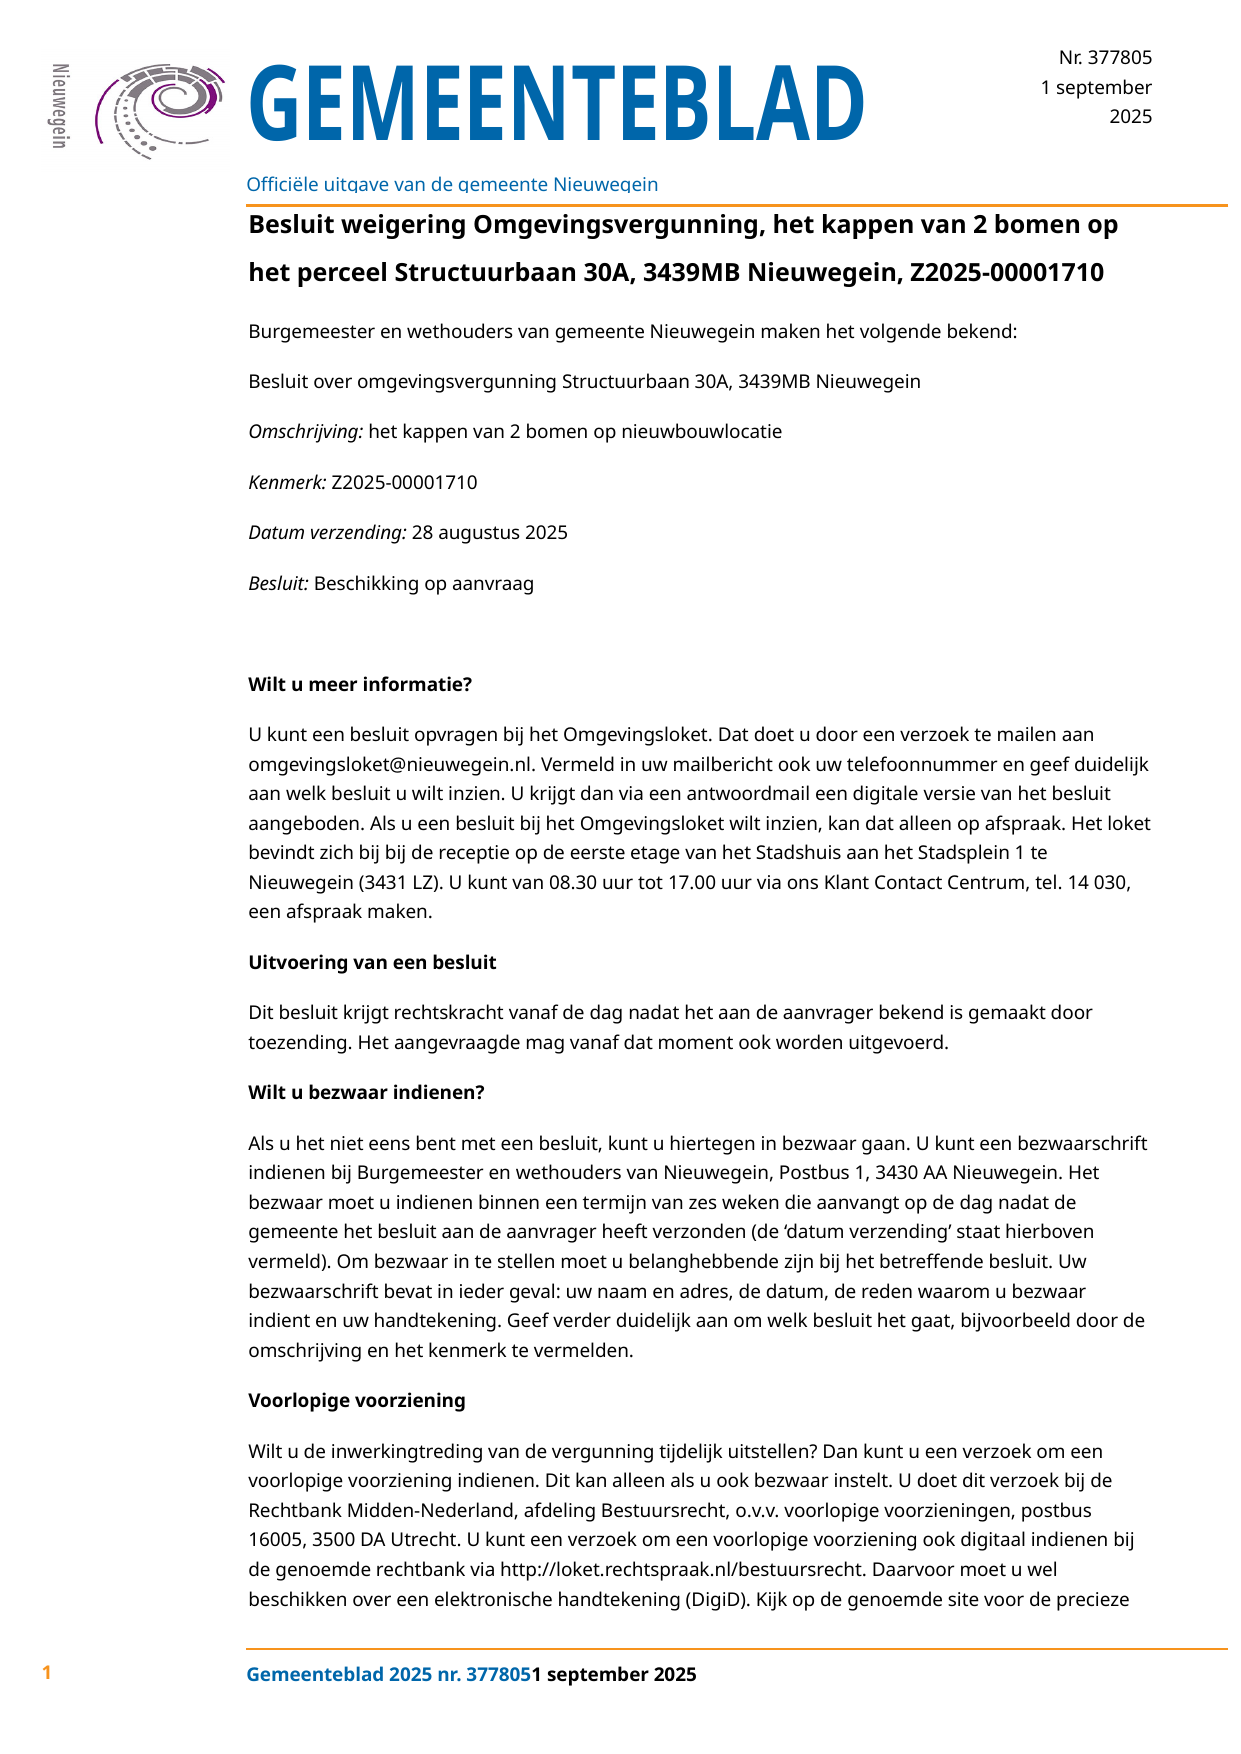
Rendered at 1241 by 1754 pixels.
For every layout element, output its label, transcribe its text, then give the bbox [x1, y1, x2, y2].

text Als u het niet eens bent met een besluit, kunt u hiertegen in bezwaar gaan. U kunt een bezwaarschrift indienen bij Burgemeester en wethouders van Nieuwegein, Postbus 1, 3430 AA Nieuwegein. Het bezwaar moet u indienen binnen een termijn van zes weken die aanvangt op de dag nadat de gemeente het besluit aan de aanvrager heeft verzonden (de ‘datum verzending’ staat hierboven vermeld). Om bezwaar in te stellen moet u belanghebbende zijn bij het betreffende besluit. Uw bezwaarschrift bevat in ieder geval: uw naam en adres, de datum, de reden waarom u bezwaar indient en uw handtekening. Geef verder duidelijk aan om welk besluit het gaat, bijvoorbeeld door de omschrijving en het kenmerk te vermelden. [248, 1130, 1152, 1363]
text Omschrijving: het kappen van 2 bomen op nieuwbouwlocatie [248, 419, 1152, 444]
text Burgemeester en wethouders van gemeente Nieuwegein maken het volgende bekend: [248, 318, 1152, 344]
text Besluit weigering Omgevingsvergunning, het kappen van 2 bomen op het perceel Structuurbaan 30A, 3439MB Nieuwegein, Z2025-00001710 [248, 207, 1152, 288]
text Wilt u de inwerkingtreding van de vergunning tijdelijk uitstellen? Dan kunt u een verzoek om een voorlopige voorziening indienen. Dit kan alleen als u ook bezwaar instelt. U doet dit verzoek bij de Rechtbank Midden-Nederland, afdeling Bestuursrecht, o.v.v. voorlopige voorzieningen, postbus 16005, 3500 DA Utrecht. U kunt een verzoek om een voorlopige voorziening ook digitaal indienen bij de genoemde rechtbank via http://loket.rechtspraak.nl/bestuursrecht. Daarvoor moet u wel beschikken over een elektronische handtekening (DigiD). Kijk op de genoemde site voor de precieze [248, 1438, 1152, 1612]
text Besluit: Beschikking op aanvraag [248, 570, 1152, 596]
text Dit besluit krijgt rechtskracht vanaf de dag nadat het aan de aanvrager bekend is gemaakt door toezending. Het aangevraagde mag vanaf dat moment ook worden uitgevoerd. [248, 999, 1152, 1055]
text Wilt u meer informatie? [248, 671, 1152, 697]
text Wilt u bezwaar indienen? [248, 1079, 1152, 1105]
text Voorlopige voorziening [248, 1387, 1152, 1413]
text Datum verzending: 28 augustus 2025 [248, 519, 1152, 545]
text Kenmerk: Z2025-00001710 [248, 469, 1152, 495]
text Besluit over omgevingsvergunning Structuurbaan 30A, 3439MB Nieuwegein [248, 368, 1152, 394]
text Uitvoering van een besluit [248, 949, 1152, 975]
picture [41, 47, 231, 172]
text U kunt een besluit opvragen bij het Omgevingsloket. Dat doet u door een verzoek te mailen aan omgevingsloket@nieuwegein.nl. Vermeld in uw mailbericht ook uw telefoonnummer en geef duidelijk aan welk besluit u wilt inzien. U krijgt dan via een antwoordmail een digitale versie van het besluit aangeboden. Als u een besluit bij het Omgevingsloket wilt inzien, kan dat alleen op afspraak. Het loket bevindt zich bij bij de receptie op de eerste etage van het Stadshuis aan het Stadsplein 1 te Nieuwegein (3431 LZ). U kunt van 08.30 uur tot 17.00 uur via ons Klant Contact Centrum, tel. 14 030, een afspraak maken. [248, 721, 1152, 924]
